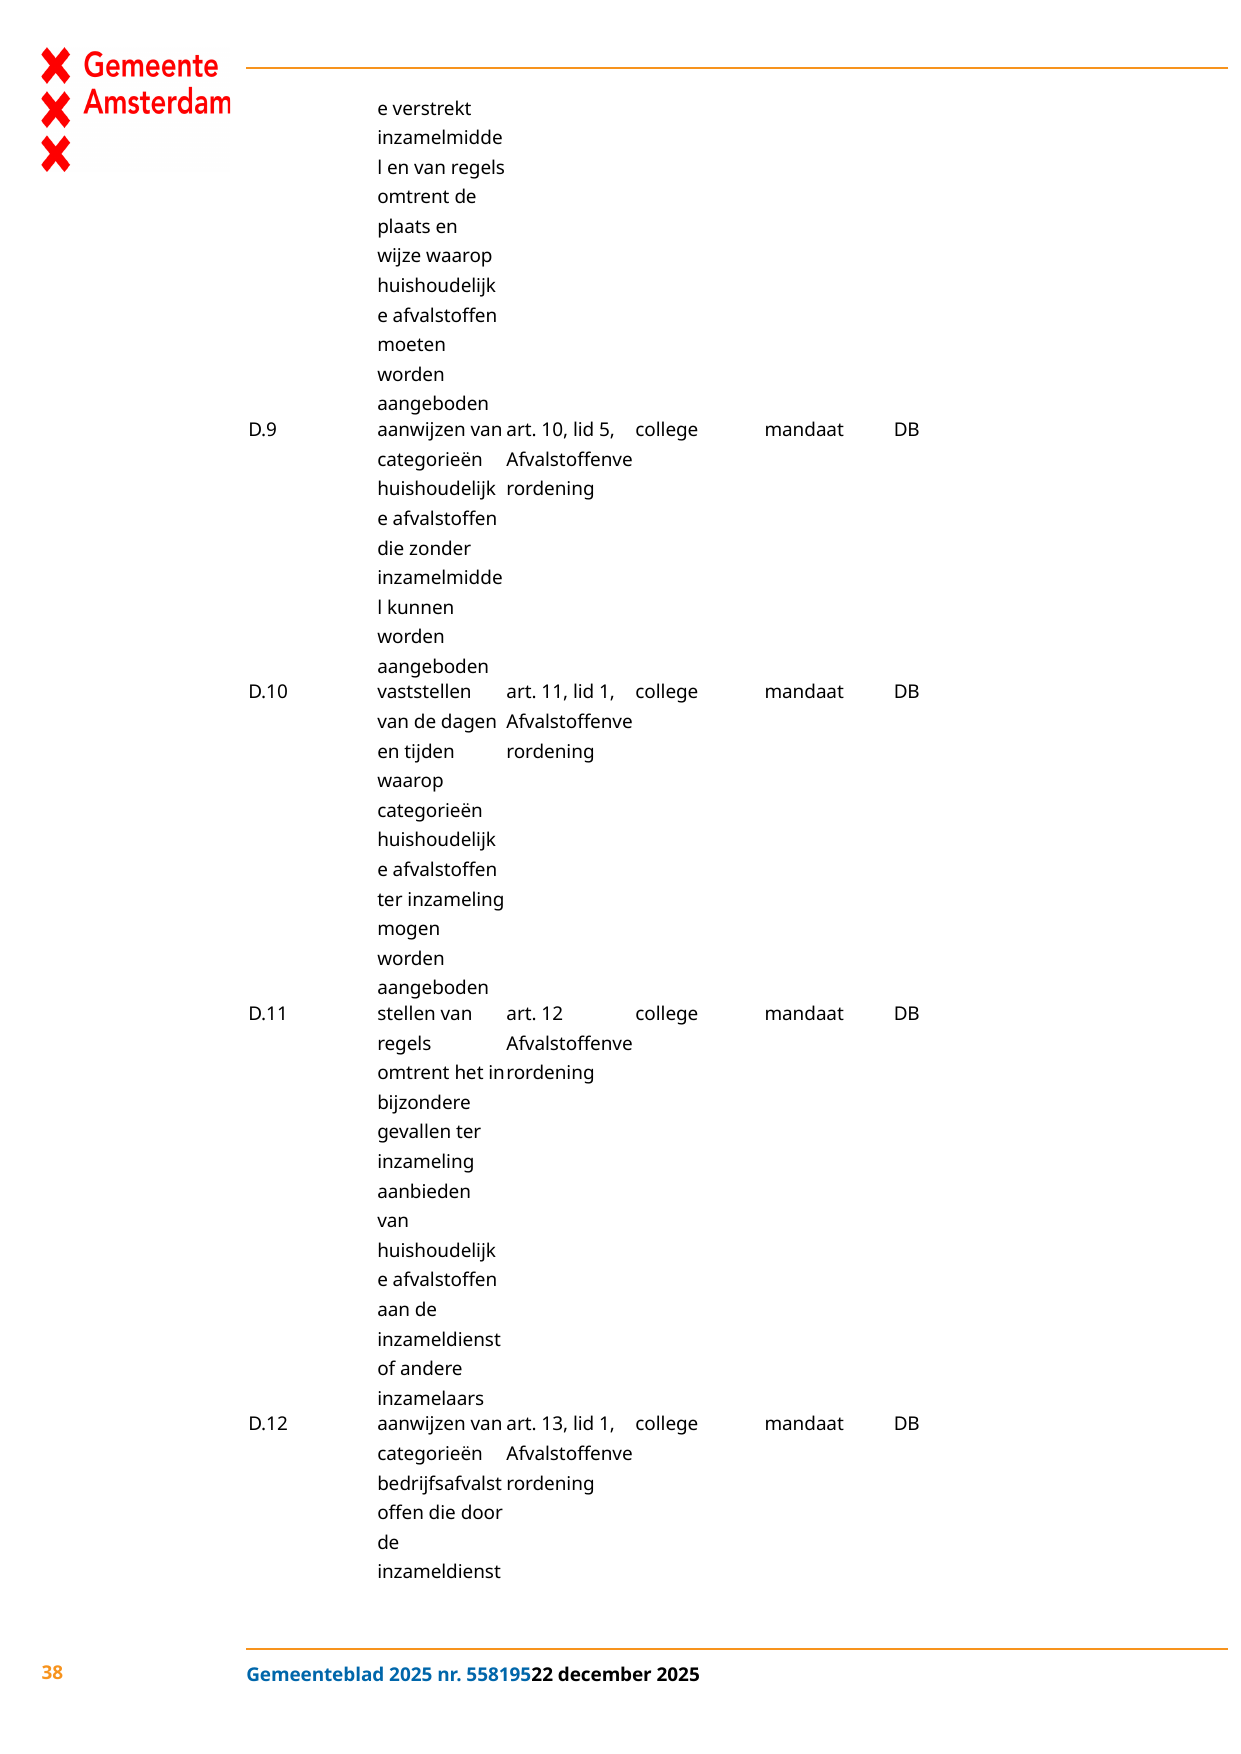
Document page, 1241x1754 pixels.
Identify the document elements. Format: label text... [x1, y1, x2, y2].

table_cell DB [894, 679, 1022, 1000]
table_cell mandaat [764, 1000, 893, 1411]
table_cell [248, 95, 377, 416]
table_cell college [635, 1000, 764, 1411]
table_cell [1023, 416, 1152, 679]
table_cell college [635, 679, 764, 1000]
table_cell stellen van regels omtrent het in bijzondere gevallen ter inzameling aanbieden van huishoudelijke afvalstoffen aan de inzameldienst of andere inzamelaars [377, 1000, 506, 1411]
table_cell mandaat [764, 416, 893, 679]
table_cell D.12 [248, 1411, 377, 1584]
table_cell DB [894, 1411, 1022, 1584]
table_cell D.10 [248, 679, 377, 1000]
table_cell vaststellen van de dagen en tijden waarop categorieën huishoudelijke afvalstoffen ter inzameling mogen worden aangeboden [377, 679, 506, 1000]
table_cell e verstrekt inzamelmiddel en van regels omtrent de plaats en wijze waarop huishoudelijke afvalstoffen moeten worden aangeboden [377, 95, 506, 416]
table_cell aanwijzen van categorieën bedrijfsafvalstoffen die door de inzameldienst [377, 1411, 506, 1584]
table_cell DB [894, 1000, 1022, 1411]
table_cell [1023, 95, 1152, 416]
table_cell art. 11, lid 1, Afvalstoffenverordening [506, 679, 635, 1000]
table_cell [894, 95, 1022, 416]
table_cell [1023, 679, 1152, 1000]
table_cell DB [894, 416, 1022, 679]
picture [41, 47, 231, 172]
table_cell art. 10, lid 5, Afvalstoffenverordening [506, 416, 635, 679]
table_cell [635, 95, 764, 416]
table_cell mandaat [764, 1411, 893, 1584]
table_cell D.11 [248, 1000, 377, 1411]
table_cell [1023, 1000, 1152, 1411]
table_cell art. 13, lid 1, Afvalstoffenverordening [506, 1411, 635, 1584]
table_cell mandaat [764, 679, 893, 1000]
table_cell college [635, 1411, 764, 1584]
table_cell college [635, 416, 764, 679]
table_cell [506, 95, 635, 416]
table_cell D.9 [248, 416, 377, 679]
table_cell [764, 95, 893, 416]
table_cell art. 12 Afvalstoffenverordening [506, 1000, 635, 1411]
table_cell aanwijzen van categorieën huishoudelijke afvalstoffen die zonder inzamelmiddel kunnen worden aangeboden [377, 416, 506, 679]
table_cell [1023, 1411, 1152, 1584]
